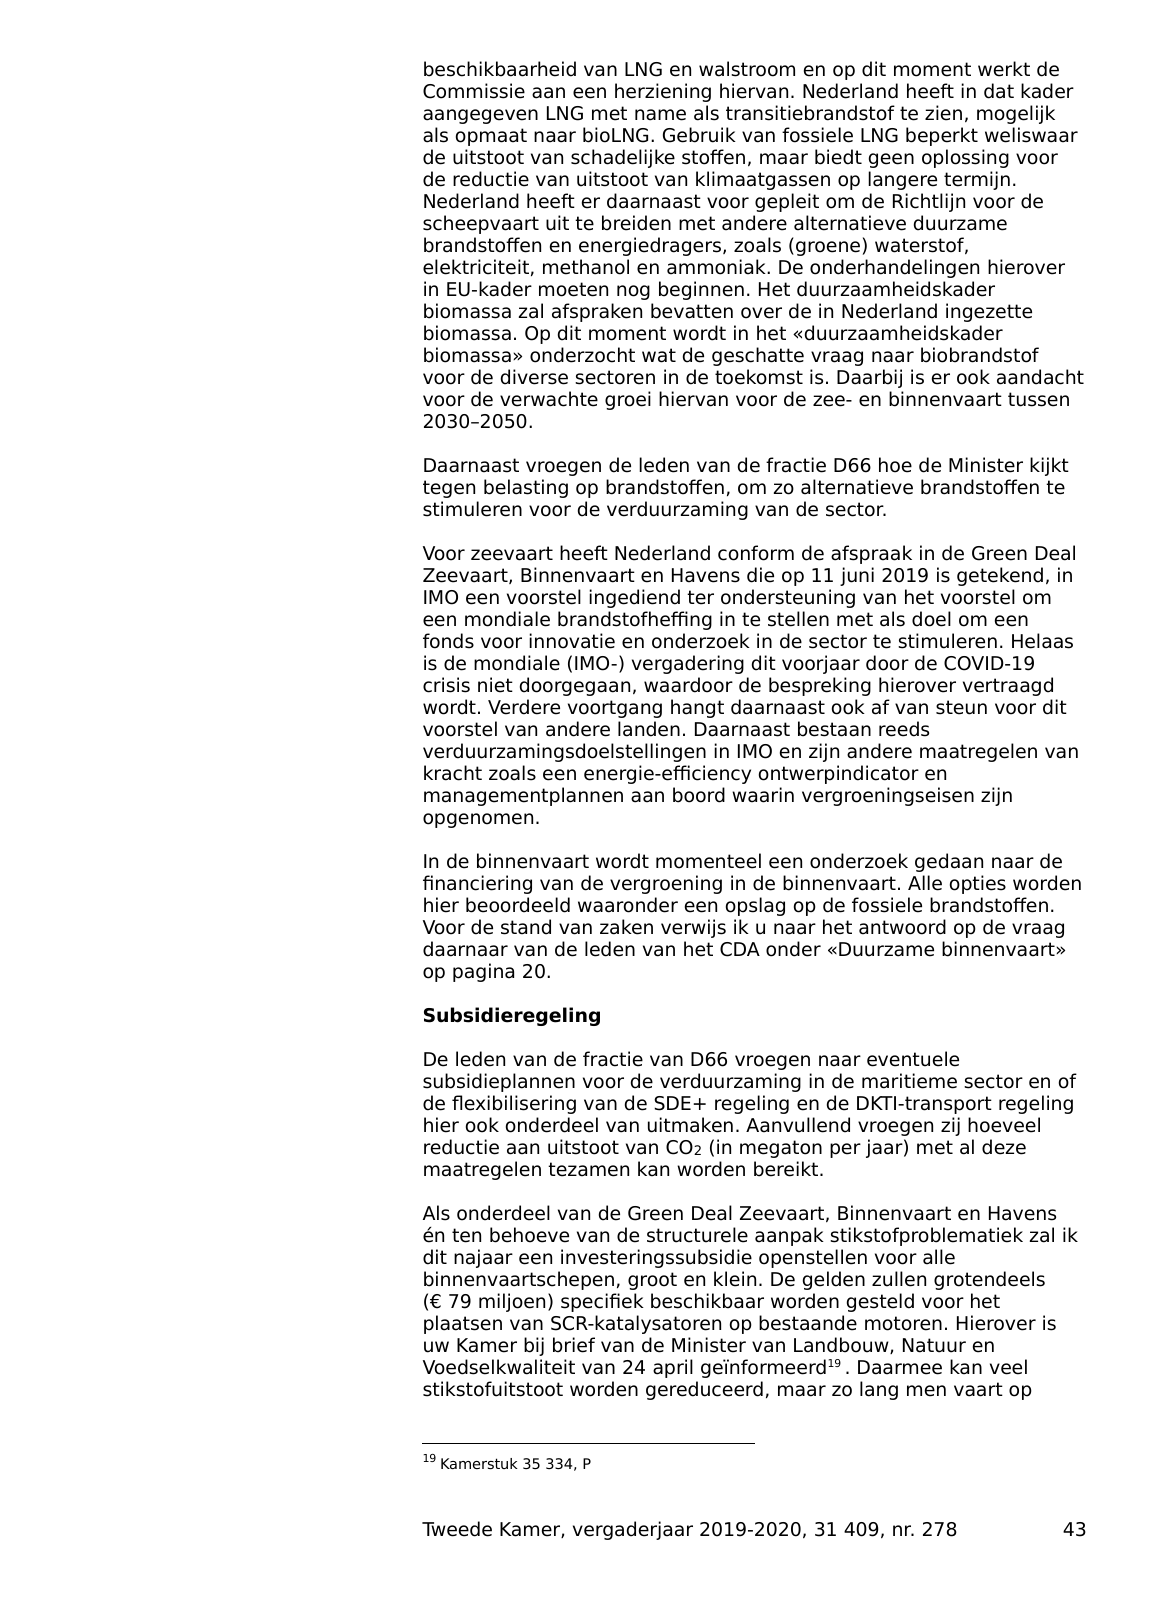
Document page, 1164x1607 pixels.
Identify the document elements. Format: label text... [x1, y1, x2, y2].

text In de binnenvaart wordt momenteel een onderzoek gedaan naar de financiering van de vergroening in de binnenvaart. Alle opties worden hier beoordeeld waaronder een opslag op de fossiele brandstoffen. Voor de stand van zaken verwijs ik u naar het antwoord op de vraag daarnaar van de leden van het CDA onder «Duurzame binnenvaart» op pagina 20. [422, 851, 1087, 983]
text Kamerstuk 35 334, P [422, 1452, 1087, 1474]
text Als onderdeel van de Green Deal Zeevaart, Binnenvaart en Havens én ten behoeve van de structurele aanpak stikstofproblematiek zal ik dit najaar een investeringssubsidie openstellen voor alle binnenvaartschepen, groot en klein. De gelden zullen grotendeels (€ 79 miljoen) specifiek beschikbaar worden gesteld voor het plaatsen van SCR-katalysatoren op bestaande motoren. Hierover is uw Kamer bij brief van de Minister van Landbouw, Natuur en Voedselkwaliteit van 24 april geïnformeerd. Daarmee kan veel stikstofuitstoot worden gereduceerd, maar zo lang men vaart op [422, 1203, 1087, 1401]
text De leden van de fractie van D66 vroegen naar eventuele subsidieplannen voor de verduurzaming in de maritieme sector en of de flexibilisering van de SDE+ regeling en de DKTI-transport regeling hier ook onderdeel van uitmaken. Aanvullend vroegen zij hoeveel reductie aan uitstoot van CO2 (in megaton per jaar) met al deze maatregelen tezamen kan worden bereikt. [422, 1049, 1087, 1181]
text Voor zeevaart heeft Nederland conform de afspraak in de Green Deal Zeevaart, Binnenvaart en Havens die op 11 juni 2019 is getekend, in IMO een voorstel ingediend ter ondersteuning van het voorstel om een mondiale brandstofheffing in te stellen met als doel om een fonds voor innovatie en onderzoek in de sector te stimuleren. Helaas is de mondiale (IMO-) vergadering dit voorjaar door de COVID-19 crisis niet doorgegaan, waardoor de bespreking hierover vertraagd wordt. Verdere voortgang hangt daarnaast ook af van steun voor dit voorstel van andere landen. Daarnaast bestaan reeds verduurzamingsdoelstellingen in IMO en zijn andere maatregelen van kracht zoals een energie-efficiency ontwerpindicator en managementplannen aan boord waarin vergroeningseisen zijn opgenomen. [422, 543, 1087, 829]
text beschikbaarheid van LNG en walstroom en op dit moment werkt de Commissie aan een herziening hiervan. Nederland heeft in dat kader aangegeven LNG met name als transitiebrandstof te zien, mogelijk als opmaat naar bioLNG. Gebruik van fossiele LNG beperkt weliswaar de uitstoot van schadelijke stoffen, maar biedt geen oplossing voor de reductie van uitstoot van klimaatgassen op langere termijn. Nederland heeft er daarnaast voor gepleit om de Richtlijn voor de scheepvaart uit te breiden met andere alternatieve duurzame brandstoffen en energiedragers, zoals (groene) waterstof, elektriciteit, methanol en ammoniak. De onderhandelingen hierover in EU-kader moeten nog beginnen. Het duurzaamheidskader biomassa zal afspraken bevatten over de in Nederland ingezette biomassa. Op dit moment wordt in het «duurzaamheidskader biomassa» onderzocht wat de geschatte vraag naar biobrandstof voor de diverse sectoren in de toekomst is. Daarbij is er ook aandacht voor de verwachte groei hiervan voor de zee- en binnenvaart tussen 2030–2050. [422, 59, 1087, 433]
subtitle Subsidieregeling [422, 1005, 1087, 1027]
text Daarnaast vroegen de leden van de fractie D66 hoe de Minister kijkt tegen belasting op brandstoffen, om zo alternatieve brandstoffen te stimuleren voor de verduurzaming van de sector. [422, 455, 1087, 521]
